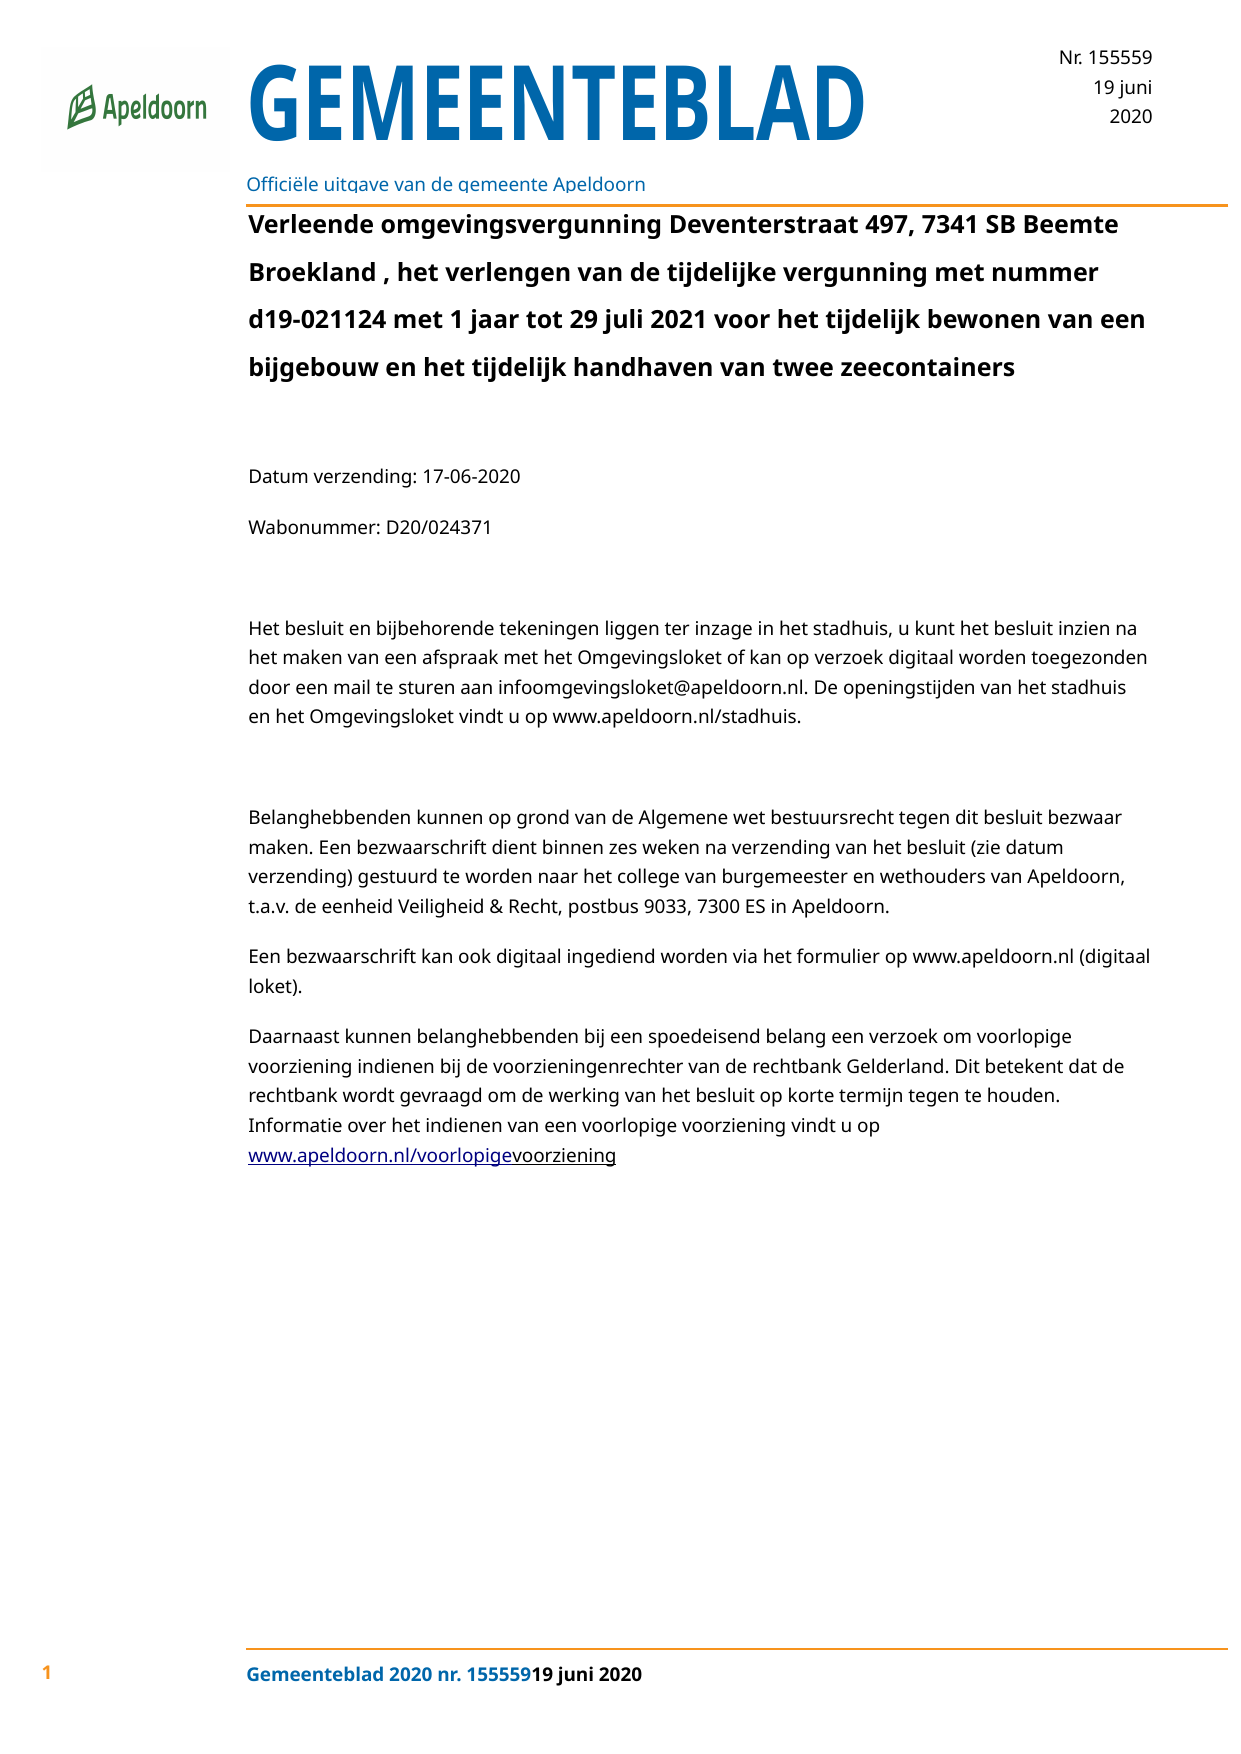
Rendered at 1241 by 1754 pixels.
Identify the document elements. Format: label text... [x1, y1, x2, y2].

text Een bezwaarschrift kan ook digitaal ingediend worden via het formulier op www.apeldoorn.nl (digitaal loket). [248, 943, 1152, 999]
text Datum verzending: 17-06-2020 [248, 463, 1152, 489]
text Het besluit en bijbehorende tekeningen liggen ter inzage in het stadhuis, u kunt het besluit inzien na het maken van een afspraak met het Omgevingsloket of kan op verzoek digitaal worden toegezonden door een mail te sturen aan infoomgevingsloket@apeldoorn.nl. De openingstijden van het stadhuis en het Omgevingsloket vindt u op www.apeldoorn.nl/stadhuis. [248, 615, 1152, 729]
picture [41, 47, 231, 172]
text Wabonummer: D20/024371 [248, 514, 1152, 540]
text Belanghebbenden kunnen op grond van de Algemene wet bestuursrecht tegen dit besluit bezwaar maken. Een bezwaarschrift dient binnen zes weken na verzending van het besluit (zie datum verzending) gestuurd te worden naar het college van burgemeester en wethouders van Apeldoorn, t.a.v. de eenheid Veiligheid & Recht, postbus 9033, 7300 ES in Apeldoorn. [248, 804, 1152, 919]
text Daarnaast kunnen belanghebbenden bij een spoedeisend belang een verzoek om voorlopige voorziening indienen bij de voorzieningenrechter van de rechtbank Gelderland. Dit betekent dat de rechtbank wordt gevraagd om de werking van het besluit op korte termijn tegen te houden. Informatie over het indienen van een voorlopige voorziening vindt u op www.apeldoorn.nl/voorlopigevoorziening [248, 1023, 1152, 1168]
text Verleende omgevingsvergunning Deventerstraat 497, 7341 SB Beemte Broekland , het verlengen van de tijdelijke vergunning met nummer d19-021124 met 1 jaar tot 29 juli 2021 voor het tijdelijk bewonen van een bijgebouw en het tijdelijk handhaven van twee zeecontainers [248, 207, 1152, 384]
